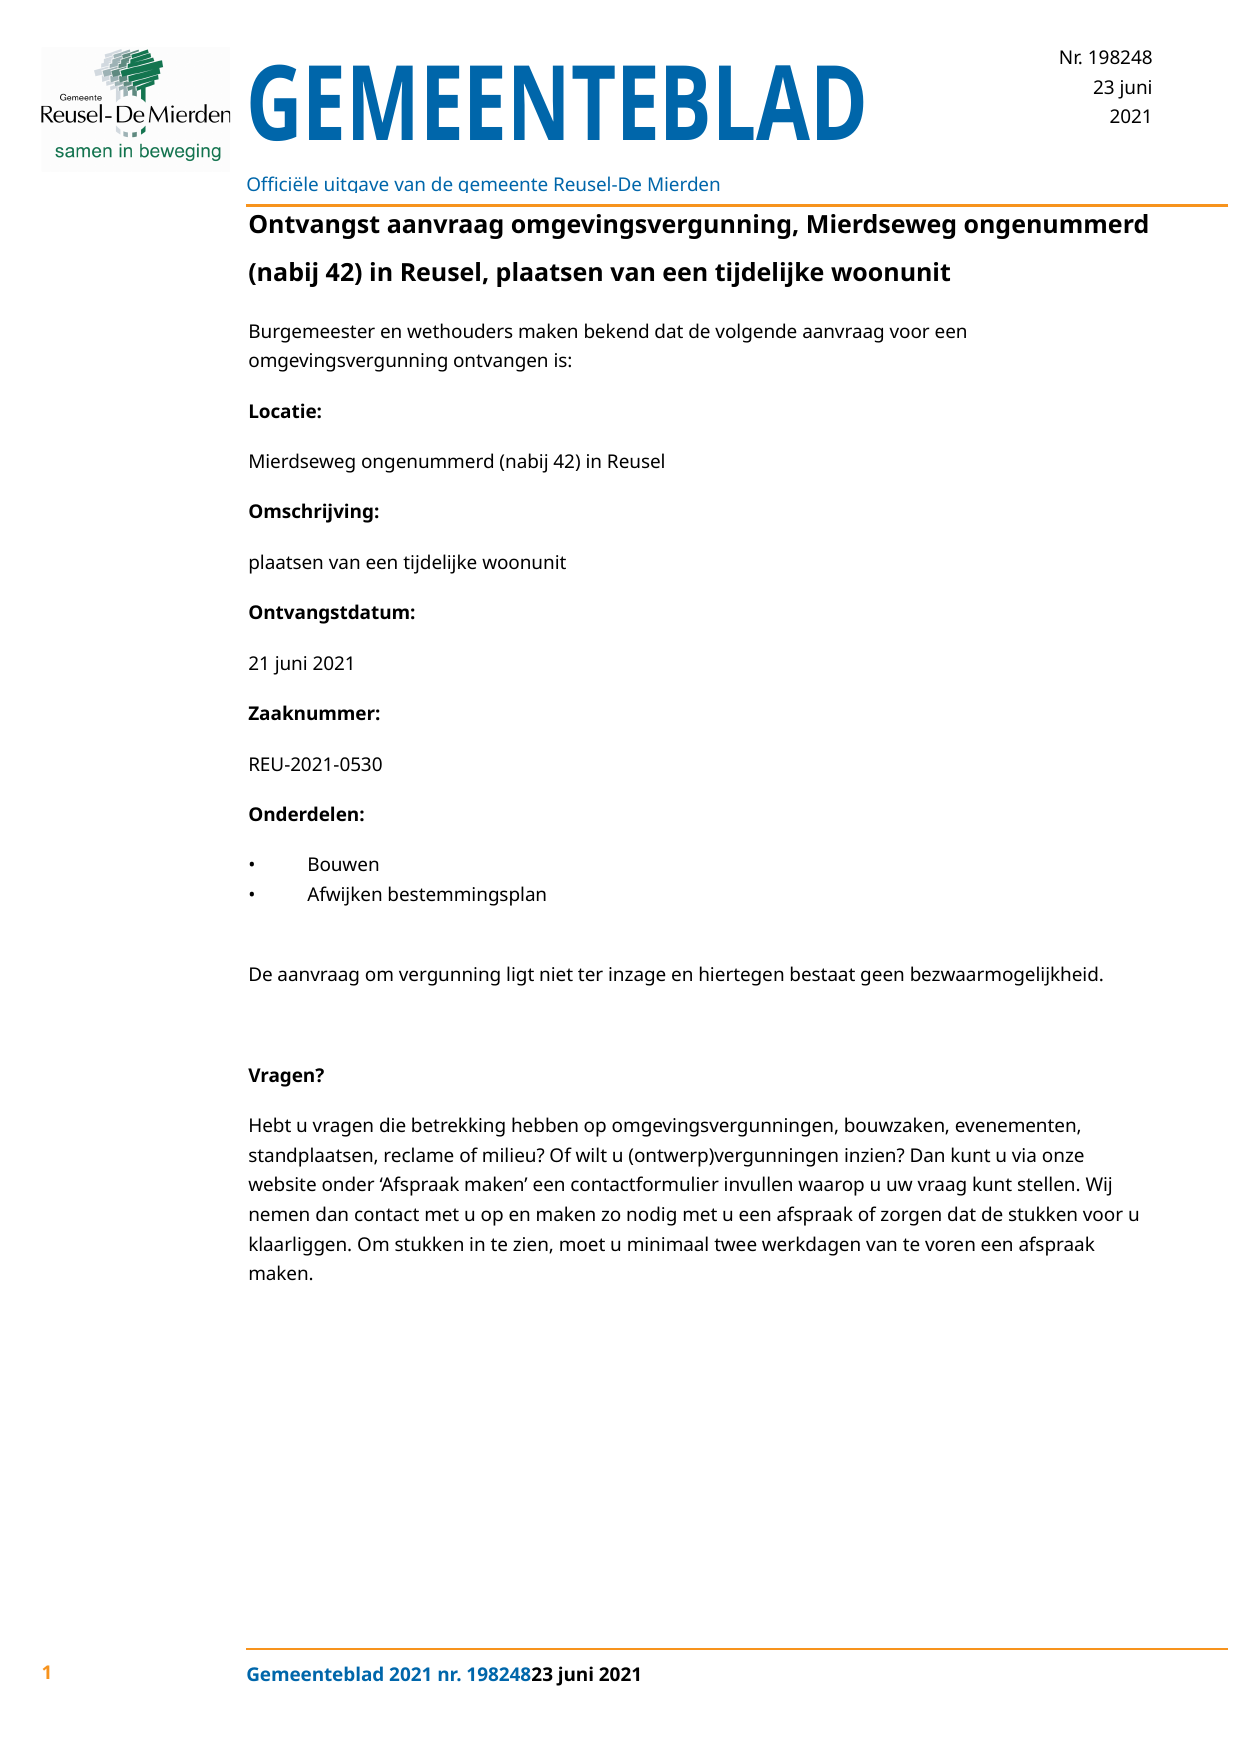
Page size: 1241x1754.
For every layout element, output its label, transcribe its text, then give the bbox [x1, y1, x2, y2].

text Zaaknummer: [248, 700, 1152, 726]
text 21 juni 2021 [248, 650, 1152, 676]
text Vragen? [248, 1062, 1152, 1088]
text REU-2021-0530 [248, 751, 1152, 777]
text De aanvraag om vergunning ligt niet ter inzage en hiertegen bestaat geen bezwaarmogelijkheid. [248, 961, 1152, 987]
text Ontvangst aanvraag omgevingsvergunning, Mierdseweg ongenummerd (nabij 42) in Reusel, plaatsen van een tijdelijke woonunit [248, 207, 1152, 288]
text Omschrijving: [248, 499, 1152, 524]
text Onderdelen: [248, 801, 1152, 827]
text Burgemeester en wethouders maken bekend dat de volgende aanvraag voor een omgevingsvergunning ontvangen is: [248, 318, 1152, 373]
text Ontvangstdatum: [248, 599, 1152, 625]
text plaatsen van een tijdelijke woonunit [248, 549, 1152, 575]
text Locatie: [248, 398, 1152, 424]
text Mierdseweg ongenummerd (nabij 42) in Reusel [248, 448, 1152, 474]
picture [41, 47, 231, 172]
list Bouwen [248, 852, 1152, 877]
list Afwijken bestemmingsplan [248, 881, 1152, 907]
text Hebt u vragen die betrekking hebben op omgevingsvergunningen, bouwzaken, evenementen, standplaatsen, reclame of milieu? Of wilt u (ontwerp)vergunningen inzien? Dan kunt u via onze website onder ‘Afspraak maken’ een contactformulier invullen waarop u uw vraag kunt stellen. Wij nemen dan contact met u op en maken zo nodig met u een afspraak of zorgen dat de stukken voor u klaarliggen. Om stukken in te zien, moet u minimaal twee werkdagen van te voren een afspraak maken. [248, 1112, 1152, 1286]
